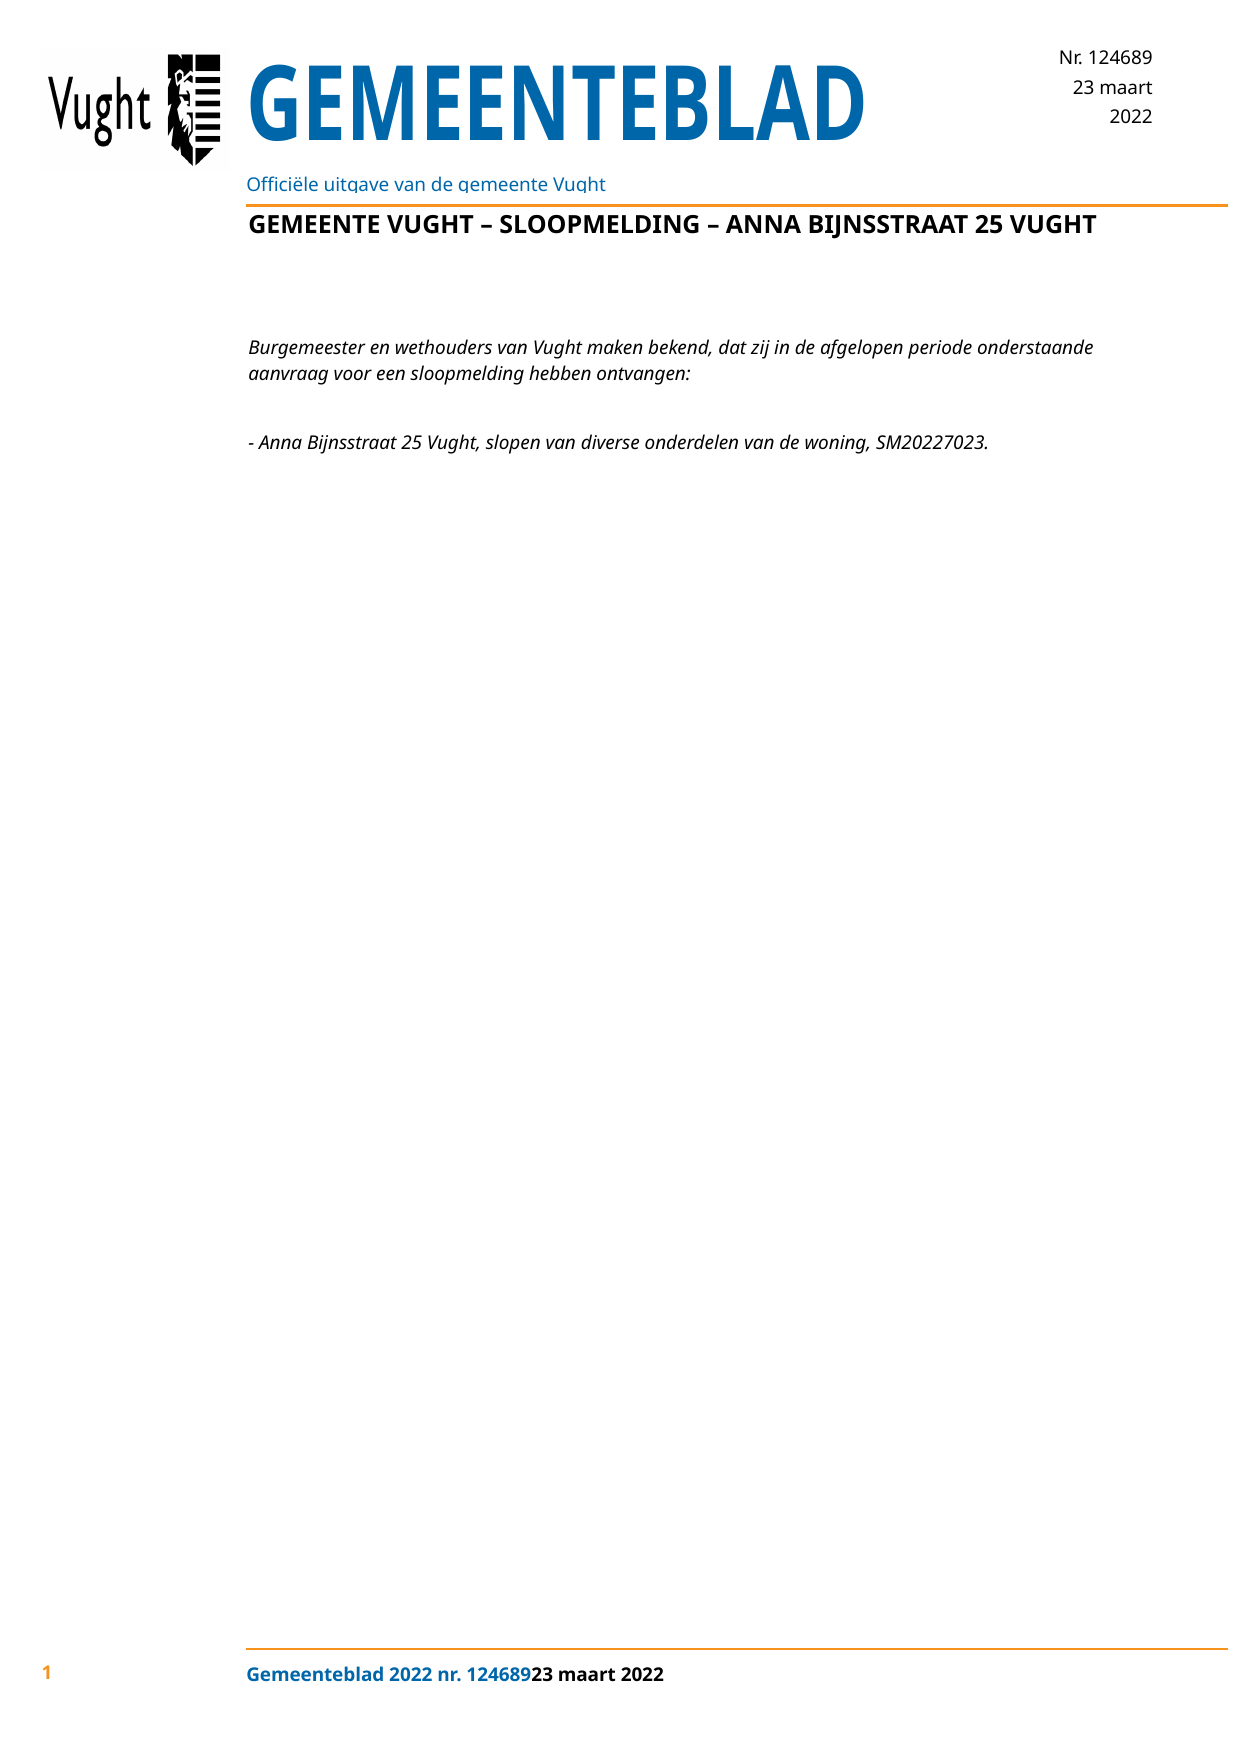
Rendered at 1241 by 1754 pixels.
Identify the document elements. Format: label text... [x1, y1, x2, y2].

text - Anna Bijnsstraat 25 Vught, slopen van diverse onderdelen van de woning, SM20227023. [248, 429, 1152, 454]
picture [41, 47, 231, 172]
text Burgemeester en wethouders van Vught maken bekend, dat zij in de afgelopen periode onderstaande aanvraag voor een sloopmelding hebben ontvangen: [248, 334, 1152, 386]
text GEMEENTE VUGHT – SLOOPMELDING – ANNA BIJNSSTRAAT 25 VUGHT [248, 207, 1152, 241]
